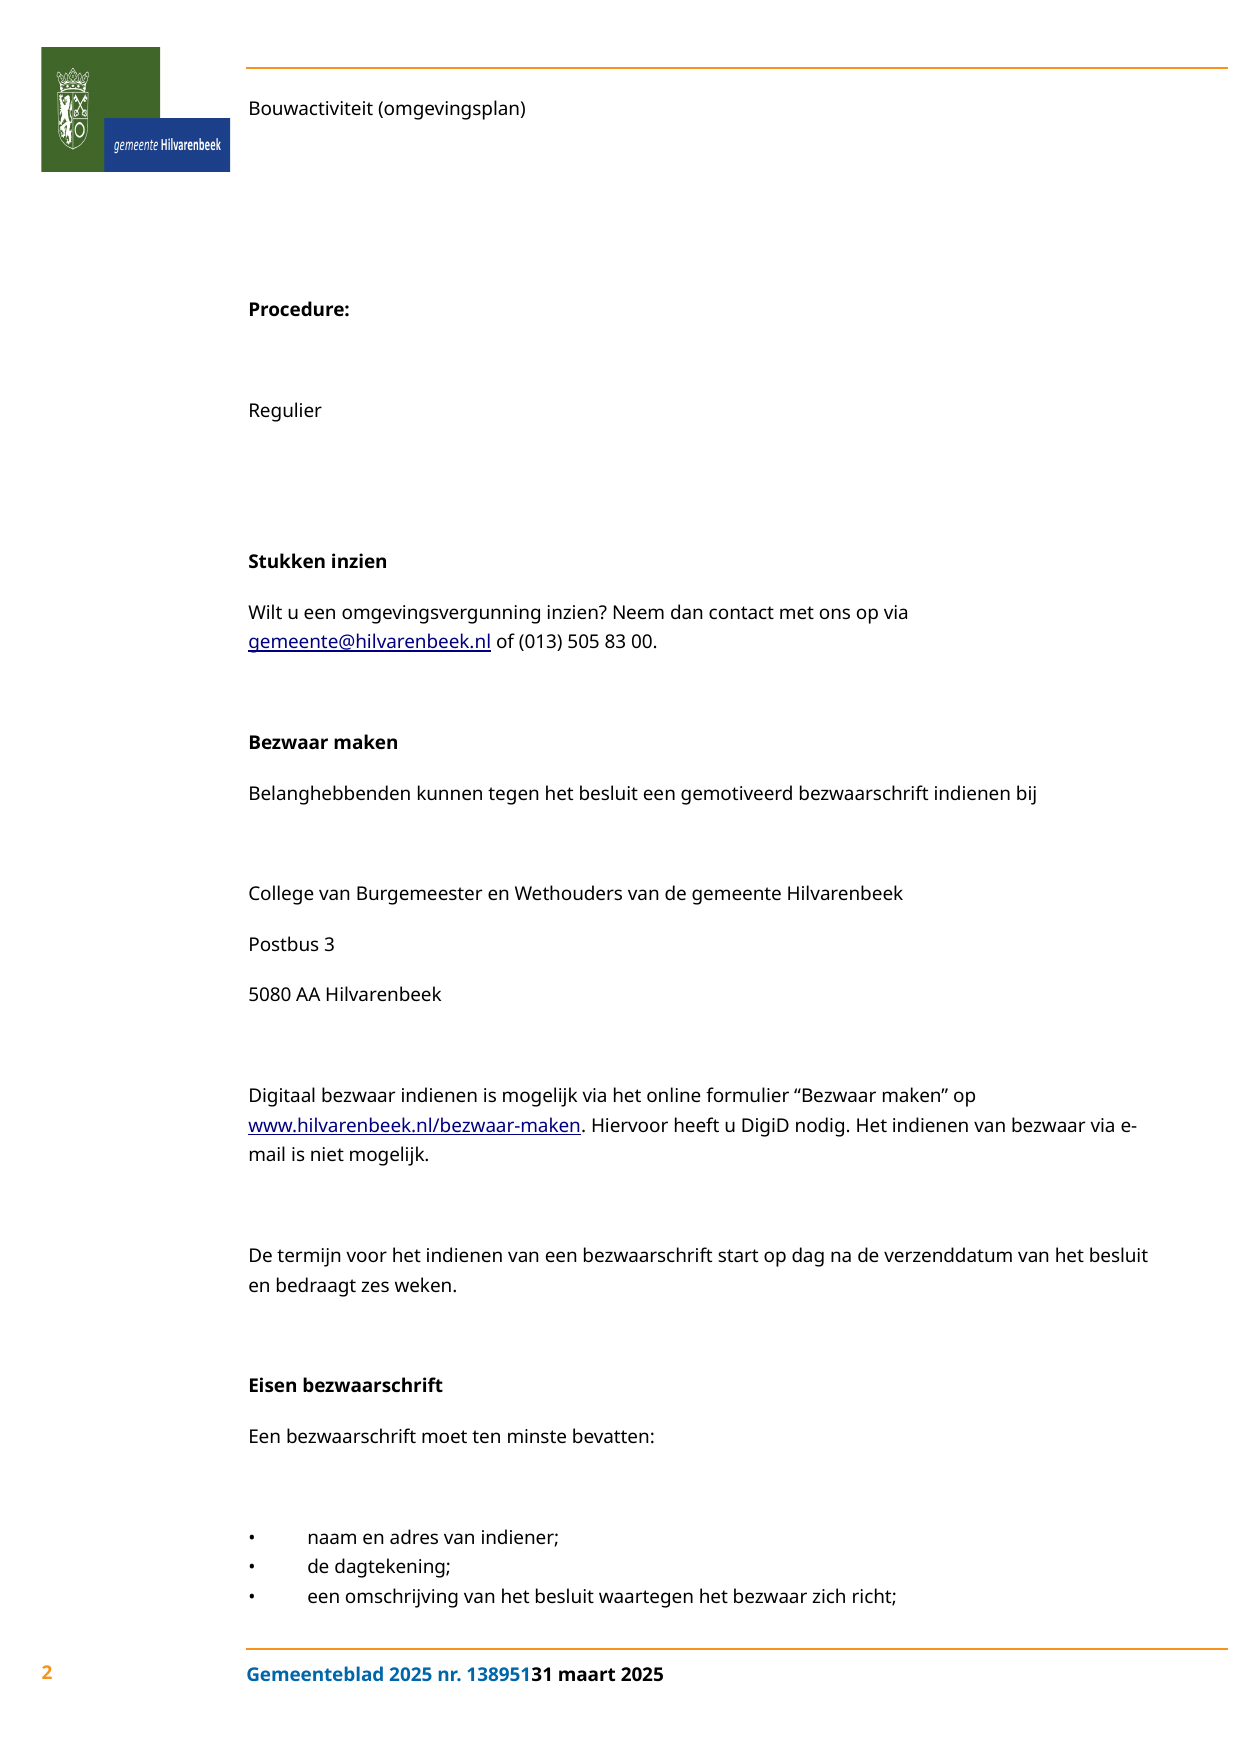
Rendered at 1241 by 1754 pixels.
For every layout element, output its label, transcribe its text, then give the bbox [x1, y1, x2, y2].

text Bouwactiviteit (omgevingsplan) [248, 95, 1152, 121]
list naam en adres van indiener; [248, 1524, 1152, 1550]
text Eisen bezwaarschrift [248, 1373, 1152, 1398]
text Digitaal bezwaar indienen is mogelijk via het online formulier “Bezwaar maken” op www.hilvarenbeek.nl/bezwaar-maken. Hiervoor heeft u DigiD nodig. Het indienen van bezwaar via e-mail is niet mogelijk. [248, 1082, 1152, 1167]
text College van Burgemeester en Wethouders van de gemeente Hilvarenbeek [248, 881, 1152, 906]
text Procedure: [248, 296, 1152, 322]
text Belanghebbenden kunnen tegen het besluit een gemotiveerd bezwaarschrift indienen bij [248, 780, 1152, 806]
picture [41, 47, 231, 172]
text Bezwaar maken [248, 729, 1152, 755]
list de dagtekening; [248, 1553, 1152, 1579]
text Een bezwaarschrift moet ten minste bevatten: [248, 1423, 1152, 1449]
text 5080 AA Hilvarenbeek [248, 981, 1152, 1007]
text De termijn voor het indienen van een bezwaarschrift start op dag na de verzenddatum van het besluit en bedraagt zes weken. [248, 1242, 1152, 1298]
text Regulier [248, 397, 1152, 423]
text Stukken inzien [248, 548, 1152, 574]
text Wilt u een omgevingsvergunning inzien? Neem dan contact met ons op via gemeente@hilvarenbeek.nl of (013) 505 83 00. [248, 599, 1152, 654]
list een omschrijving van het besluit waartegen het bezwaar zich richt; [248, 1583, 1152, 1609]
text Postbus 3 [248, 931, 1152, 957]
